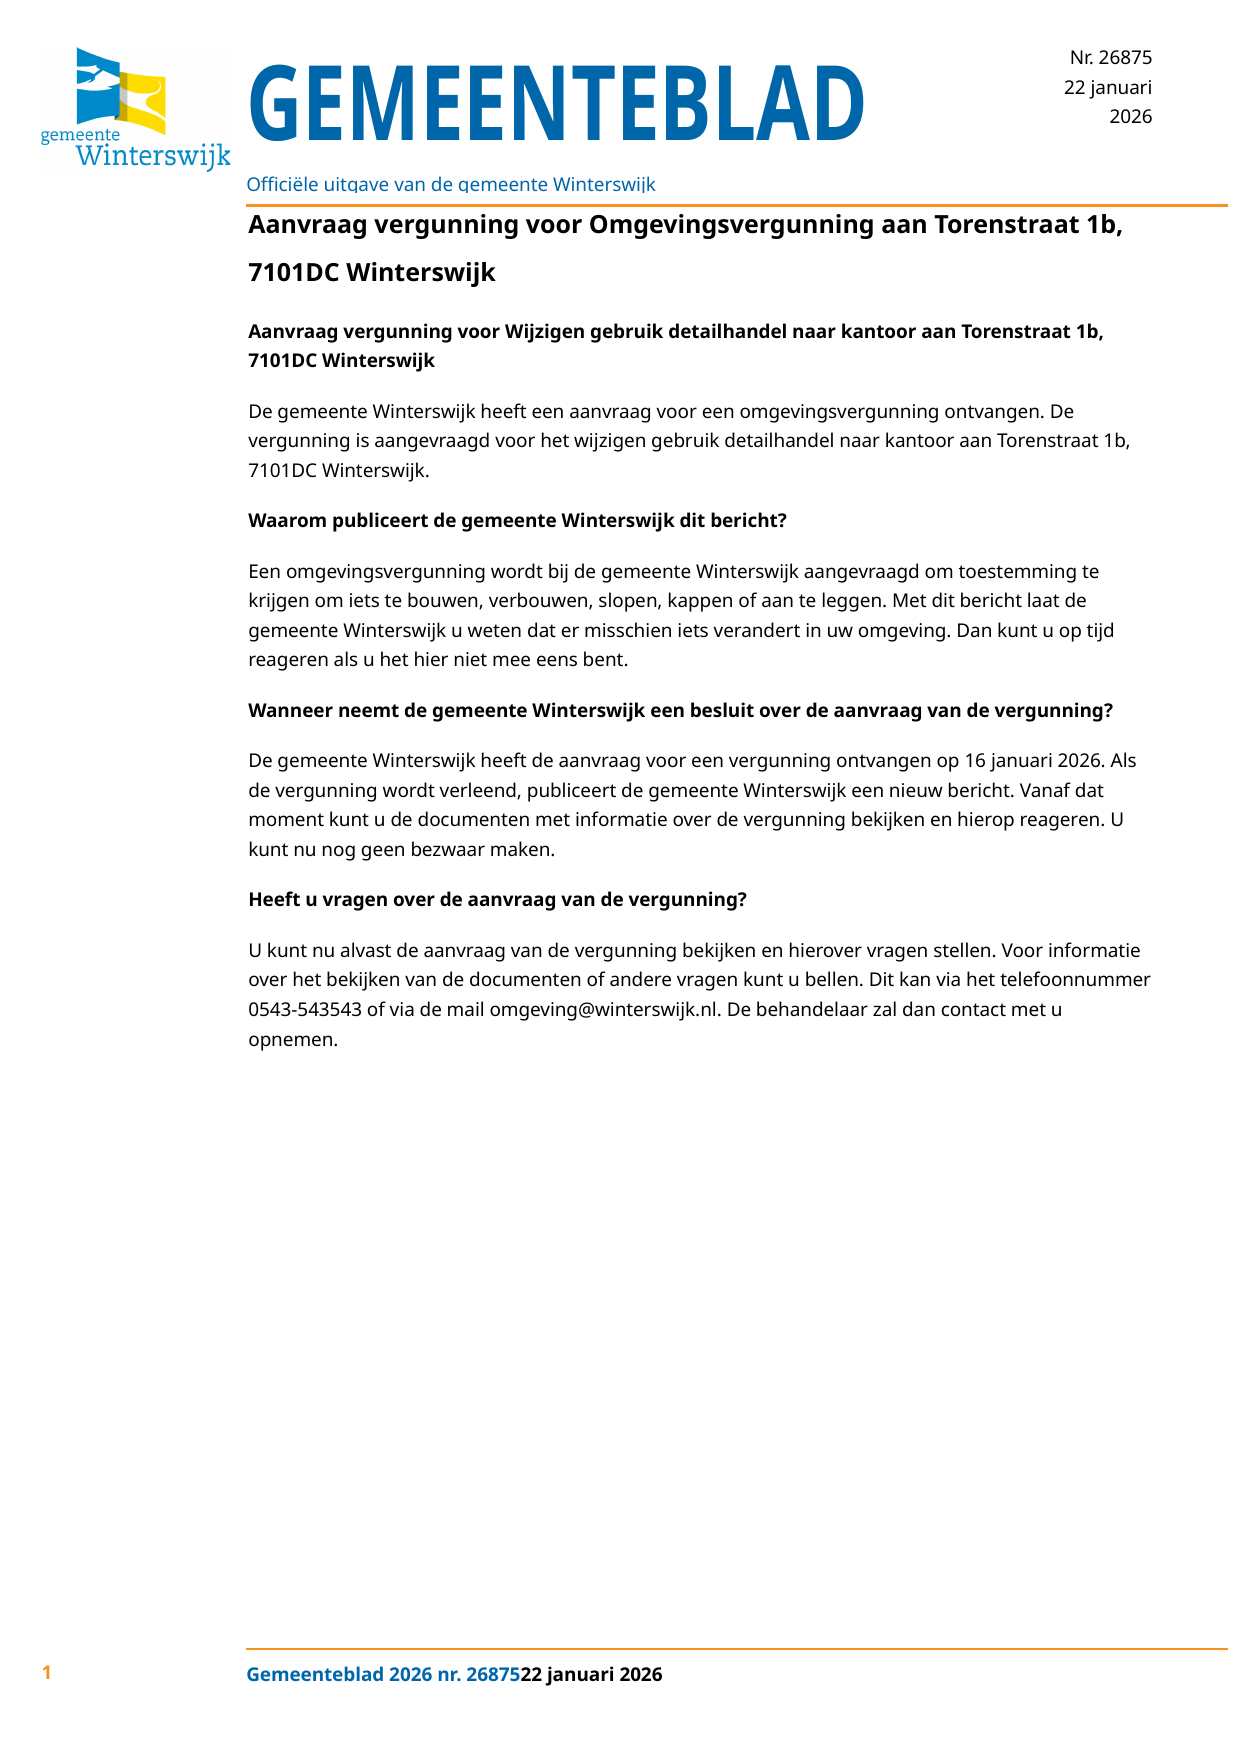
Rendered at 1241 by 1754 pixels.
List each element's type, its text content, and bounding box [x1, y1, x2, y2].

picture [225, 153, 231, 162]
text Aanvraag vergunning voor Wijzigen gebruik detailhandel naar kantoor aan Torenstraat 1b, 7101DC Winterswijk [248, 318, 1152, 373]
picture [41, 47, 231, 172]
text Aanvraag vergunning voor Omgevingsvergunning aan Torenstraat 1b, 7101DC Winterswijk [248, 207, 1152, 288]
text U kunt nu alvast de aanvraag van de vergunning bekijken en hierover vragen stellen. Voor informatie over het bekijken van de documenten of andere vragen kunt u bellen. Dit kan via het telefoonnummer 0543-543543 of via de mail omgeving@winterswijk.nl. De behandelaar zal dan contact met u opnemen. [248, 937, 1152, 1052]
text De gemeente Winterswijk heeft een aanvraag voor een omgevingsvergunning ontvangen. De vergunning is aangevraagd voor het wijzigen gebruik detailhandel naar kantoor aan Torenstraat 1b, 7101DC Winterswijk. [248, 398, 1152, 483]
text Waarom publiceert de gemeente Winterswijk dit bericht? [248, 507, 1152, 533]
text Een omgevingsvergunning wordt bij de gemeente Winterswijk aangevraagd om toestemming te krijgen om iets te bouwen, verbouwen, slopen, kappen of aan te leggen. Met dit bericht laat de gemeente Winterswijk u weten dat er misschien iets verandert in uw omgeving. Dan kunt u op tijd reageren als u het hier niet mee eens bent. [248, 558, 1152, 672]
text De gemeente Winterswijk heeft de aanvraag voor een vergunning ontvangen op 16 januari 2026. Als de vergunning wordt verleend, publiceert de gemeente Winterswijk een nieuw bericht. Vanaf dat moment kunt u de documenten met informatie over de vergunning bekijken en hierop reageren. U kunt nu nog geen bezwaar maken. [248, 747, 1152, 862]
text Wanneer neemt de gemeente Winterswijk een besluit over de aanvraag van de vergunning? [248, 697, 1152, 723]
text Heeft u vragen over de aanvraag van de vergunning? [248, 887, 1152, 912]
